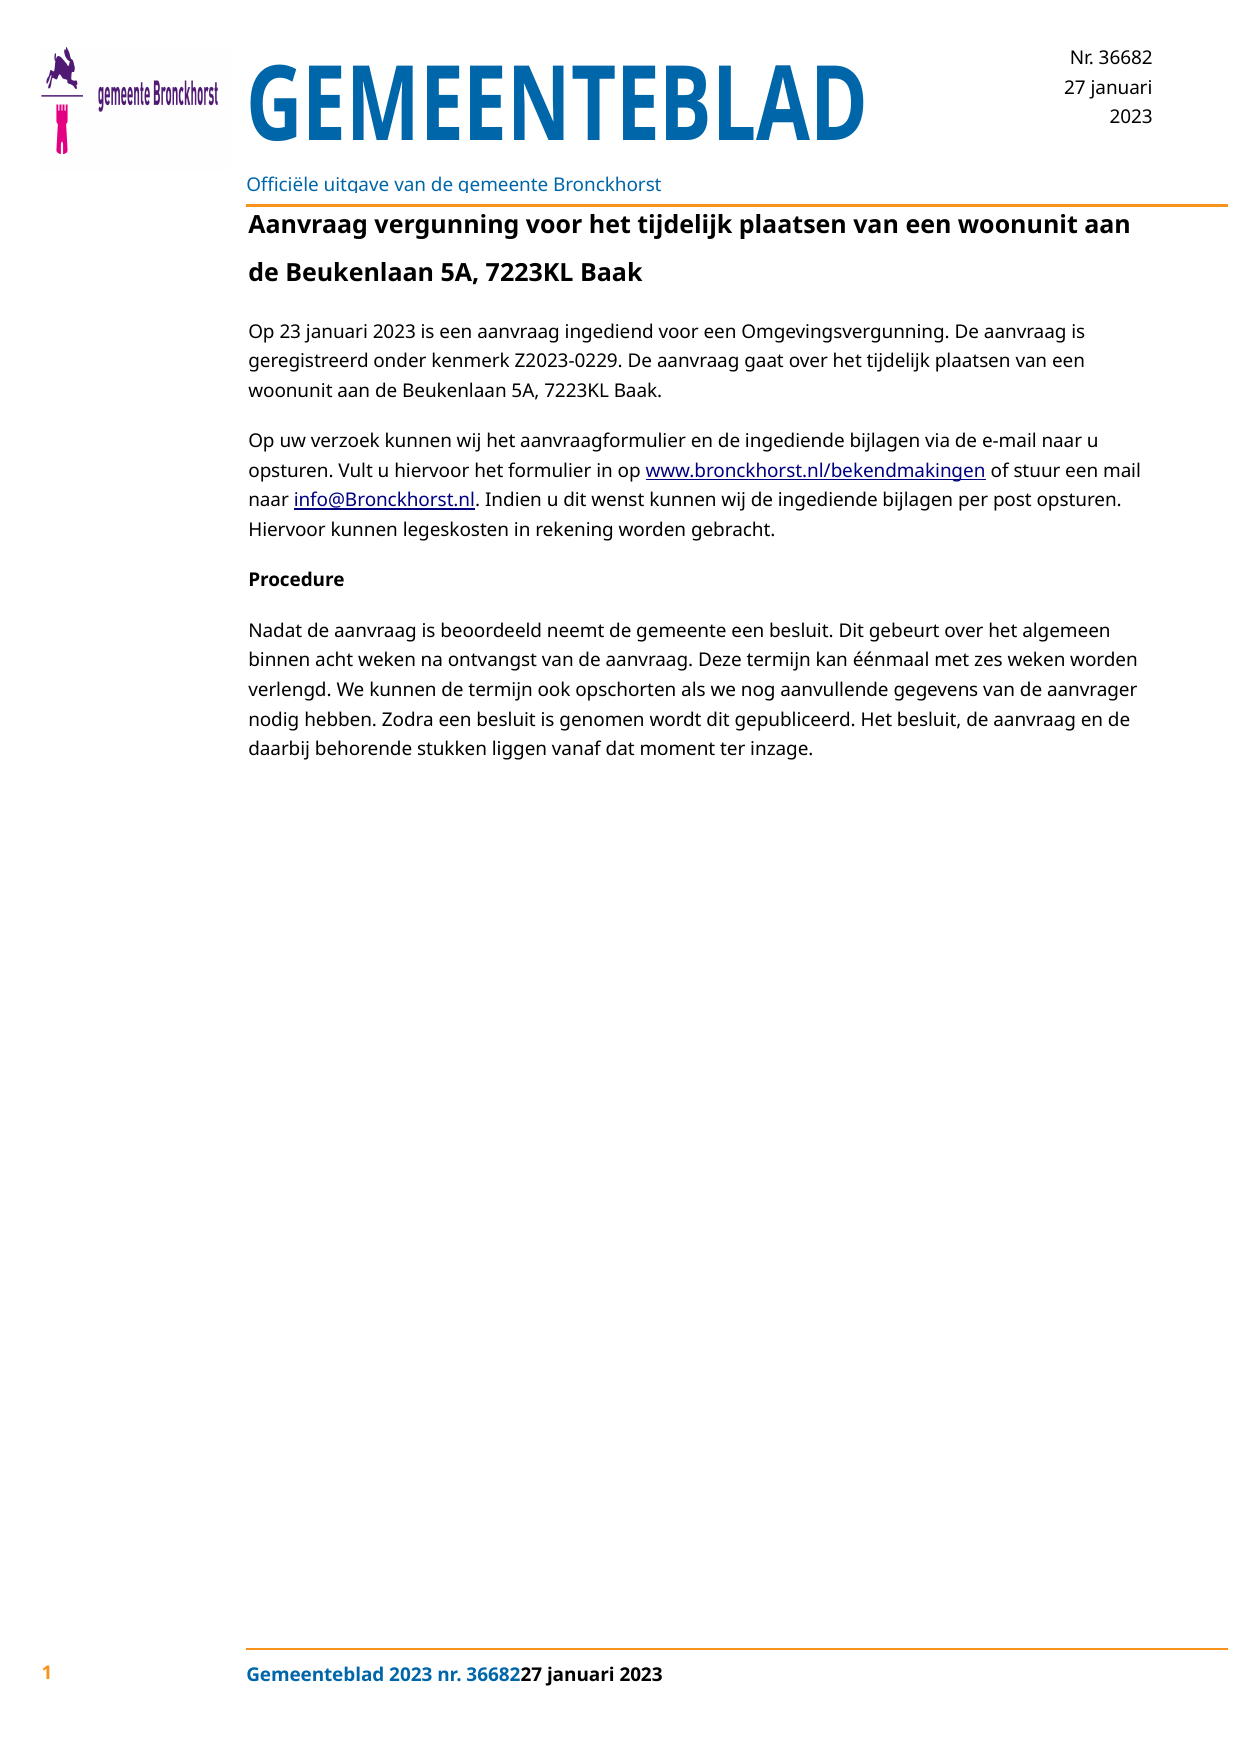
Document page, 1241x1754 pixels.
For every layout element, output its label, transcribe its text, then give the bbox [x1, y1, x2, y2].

text Op 23 januari 2023 is een aanvraag ingediend voor een Omgevingsvergunning. De aanvraag is geregistreerd onder kenmerk Z2023-0229. De aanvraag gaat over het tijdelijk plaatsen van een woonunit aan de Beukenlaan 5A, 7223KL Baak. [248, 318, 1152, 403]
picture [41, 47, 231, 172]
text Procedure [248, 567, 1152, 592]
text Op uw verzoek kunnen wij het aanvraagformulier en de ingediende bijlagen via de e-mail naar u opsturen. Vult u hiervoor het formulier in op www.bronckhorst.nl/bekendmakingen of stuur een mail naar info@Bronckhorst.nl. Indien u dit wenst kunnen wij de ingediende bijlagen per post opsturen. Hiervoor kunnen legeskosten in rekening worden gebracht. [248, 427, 1152, 542]
text Aanvraag vergunning voor het tijdelijk plaatsen van een woonunit aan de Beukenlaan 5A, 7223KL Baak [248, 207, 1152, 288]
text Nadat de aanvraag is beoordeeld neemt de gemeente een besluit. Dit gebeurt over het algemeen binnen acht weken na ontvangst van de aanvraag. Deze termijn kan éénmaal met zes weken worden verlengd. We kunnen de termijn ook opschorten als we nog aanvullende gegevens van de aanvrager nodig hebben. Zodra een besluit is genomen wordt dit gepubliceerd. Het besluit, de aanvraag en de daarbij behorende stukken liggen vanaf dat moment ter inzage. [248, 617, 1152, 761]
